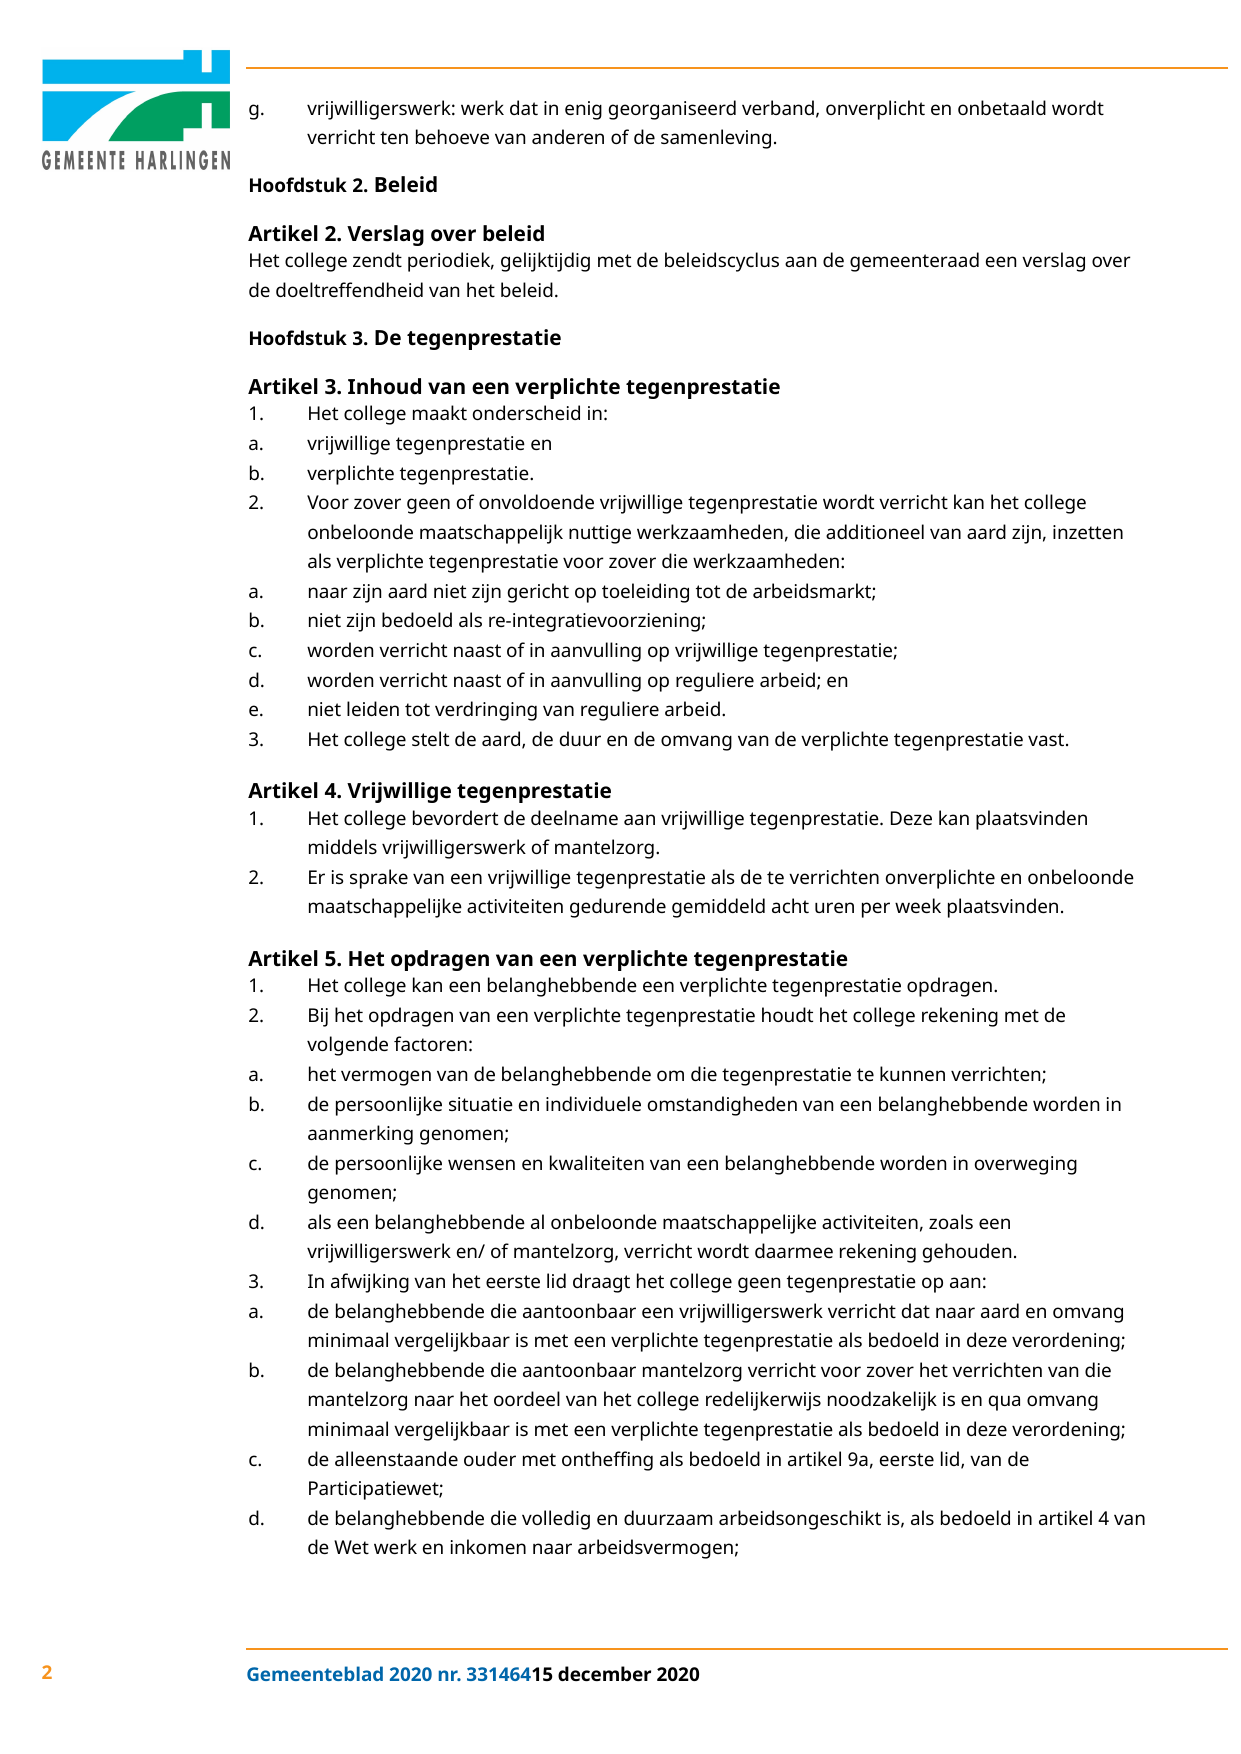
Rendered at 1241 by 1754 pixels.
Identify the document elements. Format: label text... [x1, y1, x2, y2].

text Artikel 5. Het opdragen van een verplichte tegenprestatie [248, 944, 1152, 972]
list Bij het opdragen van een verplichte tegenprestatie houdt het college rekening met de volgende factoren: [248, 1002, 1152, 1057]
list de persoonlijke wensen en kwaliteiten van een belanghebbende worden in overweging genomen; [248, 1150, 1152, 1205]
list de belanghebbende die volledig en duurzaam arbeidsongeschikt is, als bedoeld in artikel 4 van de Wet werk en inkomen naar arbeidsvermogen; [248, 1505, 1152, 1560]
list vrijwilligerswerk: werk dat in enig georganiseerd verband, onverplicht en onbetaald wordt verricht ten behoeve van anderen of de samenleving. [248, 95, 1152, 150]
list Het college bevordert de deelname aan vrijwillige tegenprestatie. Deze kan plaatsvinden middels vrijwilligerswerk of mantelzorg. [248, 805, 1152, 860]
list de belanghebbende die aantoonbaar mantelzorg verricht voor zover het verrichten van die mantelzorg naar het oordeel van het college redelijkerwijs noodzakelijk is en qua omvang minimaal vergelijkbaar is met een verplichte tegenprestatie als bedoeld in deze verordening; [248, 1357, 1152, 1442]
list de alleenstaande ouder met ontheffing als bedoeld in artikel 9a, eerste lid, van de Participatiewet; [248, 1446, 1152, 1501]
list het vermogen van de belanghebbende om die tegenprestatie te kunnen verrichten; [248, 1061, 1152, 1087]
text Artikel 2. Verslag over beleid [248, 219, 1152, 248]
list Het college kan een belanghebbende een verplichte tegenprestatie opdragen. [248, 972, 1152, 998]
list vrijwillige tegenprestatie en [248, 430, 1152, 456]
text Hoofdstuk 3. De tegenprestatie [248, 323, 1152, 351]
list Voor zover geen of onvoldoende vrijwillige tegenprestatie wordt verricht kan het college onbeloonde maatschappelijk nuttige werkzaamheden, die additioneel van aard zijn, inzetten als verplichte tegenprestatie voor zover die werkzaamheden: [248, 489, 1152, 574]
list de belanghebbende die aantoonbaar een vrijwilligerswerk verricht dat naar aard en omvang minimaal vergelijkbaar is met een verplichte tegenprestatie als bedoeld in deze verordening; [248, 1298, 1152, 1353]
list als een belanghebbende al onbeloonde maatschappelijke activiteiten, zoals een vrijwilligerswerk en/ of mantelzorg, verricht wordt daarmee rekening gehouden. [248, 1209, 1152, 1264]
list worden verricht naast of in aanvulling op vrijwillige tegenprestatie; [248, 637, 1152, 663]
list worden verricht naast of in aanvulling op reguliere arbeid; en [248, 667, 1152, 693]
picture [41, 47, 231, 172]
list In afwijking van het eerste lid draagt het college geen tegenprestatie op aan: [248, 1268, 1152, 1294]
list Het college stelt de aard, de duur en de omvang van de verplichte tegenprestatie vast. [248, 726, 1152, 752]
text Artikel 4. Vrijwillige tegenprestatie [248, 776, 1152, 805]
list niet zijn bedoeld als re-integratievoorziening; [248, 608, 1152, 633]
list naar zijn aard niet zijn gericht op toeleiding tot de arbeidsmarkt; [248, 578, 1152, 604]
text Het college zendt periodiek, gelijktijdig met de beleidscyclus aan de gemeenteraad een verslag over de doeltreffendheid van het beleid. [248, 248, 1152, 303]
text Artikel 3. Inhoud van een verplichte tegenprestatie [248, 372, 1152, 401]
list de persoonlijke situatie en individuele omstandigheden van een belanghebbende worden in aanmerking genomen; [248, 1091, 1152, 1146]
list niet leiden tot verdringing van reguliere arbeid. [248, 696, 1152, 722]
list verplichte tegenprestatie. [248, 460, 1152, 486]
list Er is sprake van een vrijwillige tegenprestatie als de te verrichten onverplichte en onbeloonde maatschappelijke activiteiten gedurende gemiddeld acht uren per week plaatsvinden. [248, 864, 1152, 919]
list Het college maakt onderscheid in: [248, 401, 1152, 426]
text Hoofdstuk 2. Beleid [248, 170, 1152, 198]
